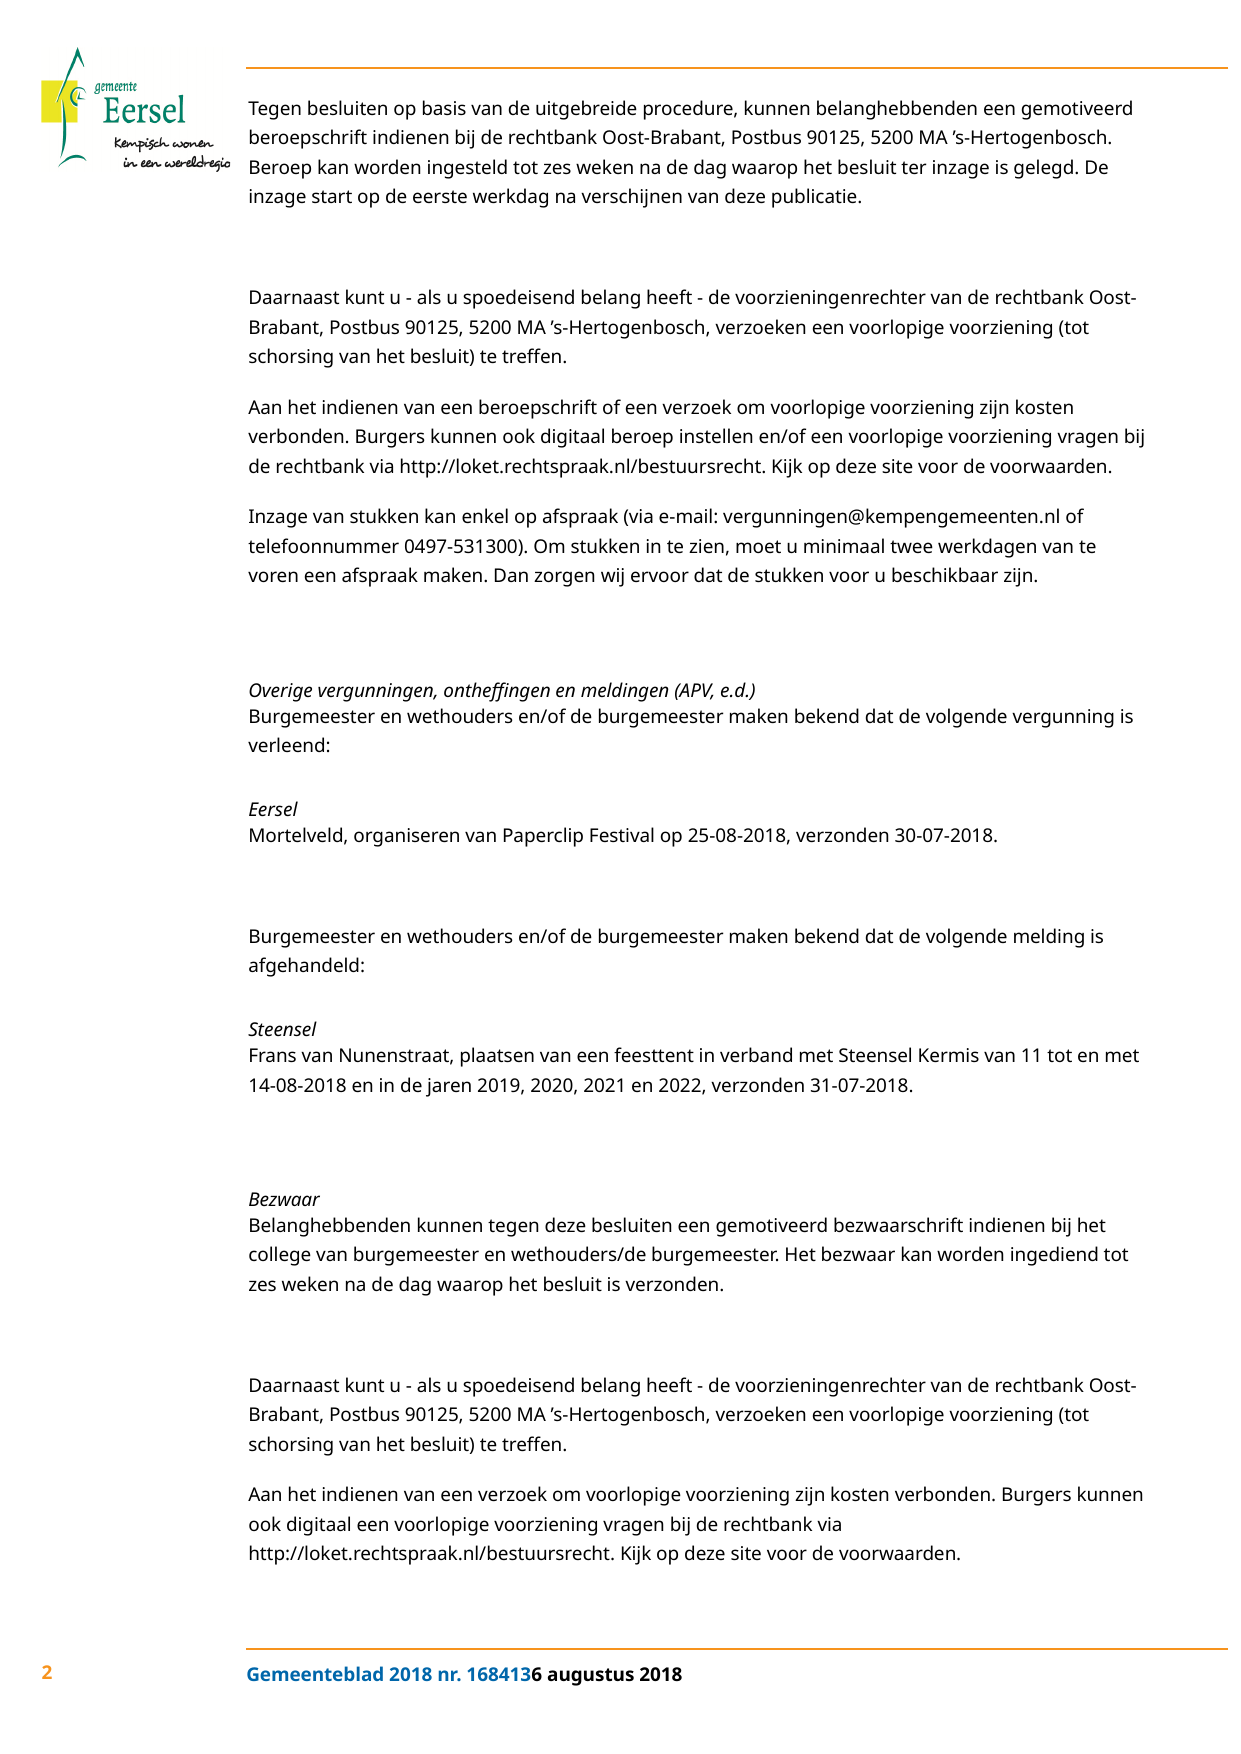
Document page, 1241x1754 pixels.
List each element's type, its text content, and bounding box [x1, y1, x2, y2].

text Burgemeester en wethouders en/of de burgemeester maken bekend dat de volgende melding is afgehandeld: [248, 923, 1152, 978]
text Steensel [248, 1016, 1152, 1042]
text Aan het indienen van een beroepschrift of een verzoek om voorlopige voorziening zijn kosten verbonden. Burgers kunnen ook digitaal beroep instellen en/of een voorlopige voorziening vragen bij de rechtbank via http://loket.rechtspraak.nl/bestuursrecht. Kijk op deze site voor de voorwaarden. [248, 394, 1152, 479]
picture [41, 47, 231, 172]
text Mortelveld, organiseren van Paperclip Festival op 25-08-2018, verzonden 30-07-2018. [248, 822, 1152, 848]
text Eersel [248, 796, 1152, 822]
text Aan het indienen van een verzoek om voorlopige voorziening zijn kosten verbonden. Burgers kunnen ook digitaal een voorlopige voorziening vragen bij de rechtbank via http://loket.rechtspraak.nl/bestuursrecht. Kijk op deze site voor de voorwaarden. [248, 1481, 1152, 1566]
text Overige vergunningen, ontheffingen en meldingen (APV, e.d.) [248, 677, 1152, 703]
text Bezwaar [248, 1186, 1152, 1212]
text Inzage van stukken kan enkel op afspraak (via e-mail: vergunningen@kempengemeenten.nl of telefoonnummer 0497-531300). Om stukken in te zien, moet u minimaal twee werkdagen van te voren een afspraak maken. Dan zorgen wij ervoor dat de stukken voor u beschikbaar zijn. [248, 503, 1152, 588]
text Frans van Nunenstraat, plaatsen van een feesttent in verband met Steensel Kermis van 11 tot en met 14-08-2018 en in de jaren 2019, 2020, 2021 en 2022, verzonden 31-07-2018. [248, 1042, 1152, 1097]
text Tegen besluiten op basis van de uitgebreide procedure, kunnen belanghebbenden een gemotiveerd beroepschrift indienen bij de rechtbank Oost-Brabant, Postbus 90125, 5200 MA ’s-Hertogenbosch. Beroep kan worden ingesteld tot zes weken na de dag waarop het besluit ter inzage is gelegd. De inzage start op de eerste werkdag na verschijnen van deze publicatie. [248, 95, 1152, 209]
text Belanghebbenden kunnen tegen deze besluiten een gemotiveerd bezwaarschrift indienen bij het college van burgemeester en wethouders/de burgemeester. Het bezwaar kan worden ingediend tot zes weken na de dag waarop het besluit is verzonden. [248, 1212, 1152, 1297]
text Daarnaast kunt u - als u spoedeisend belang heeft - de voorzieningenrechter van de rechtbank Oost-Brabant, Postbus 90125, 5200 MA ’s-Hertogenbosch, verzoeken een voorlopige voorziening (tot schorsing van het besluit) te treffen. [248, 1372, 1152, 1457]
text Daarnaast kunt u - als u spoedeisend belang heeft - de voorzieningenrechter van de rechtbank Oost-Brabant, Postbus 90125, 5200 MA ’s-Hertogenbosch, verzoeken een voorlopige voorziening (tot schorsing van het besluit) te treffen. [248, 284, 1152, 369]
text Burgemeester en wethouders en/of de burgemeester maken bekend dat de volgende vergunning is verleend: [248, 703, 1152, 758]
